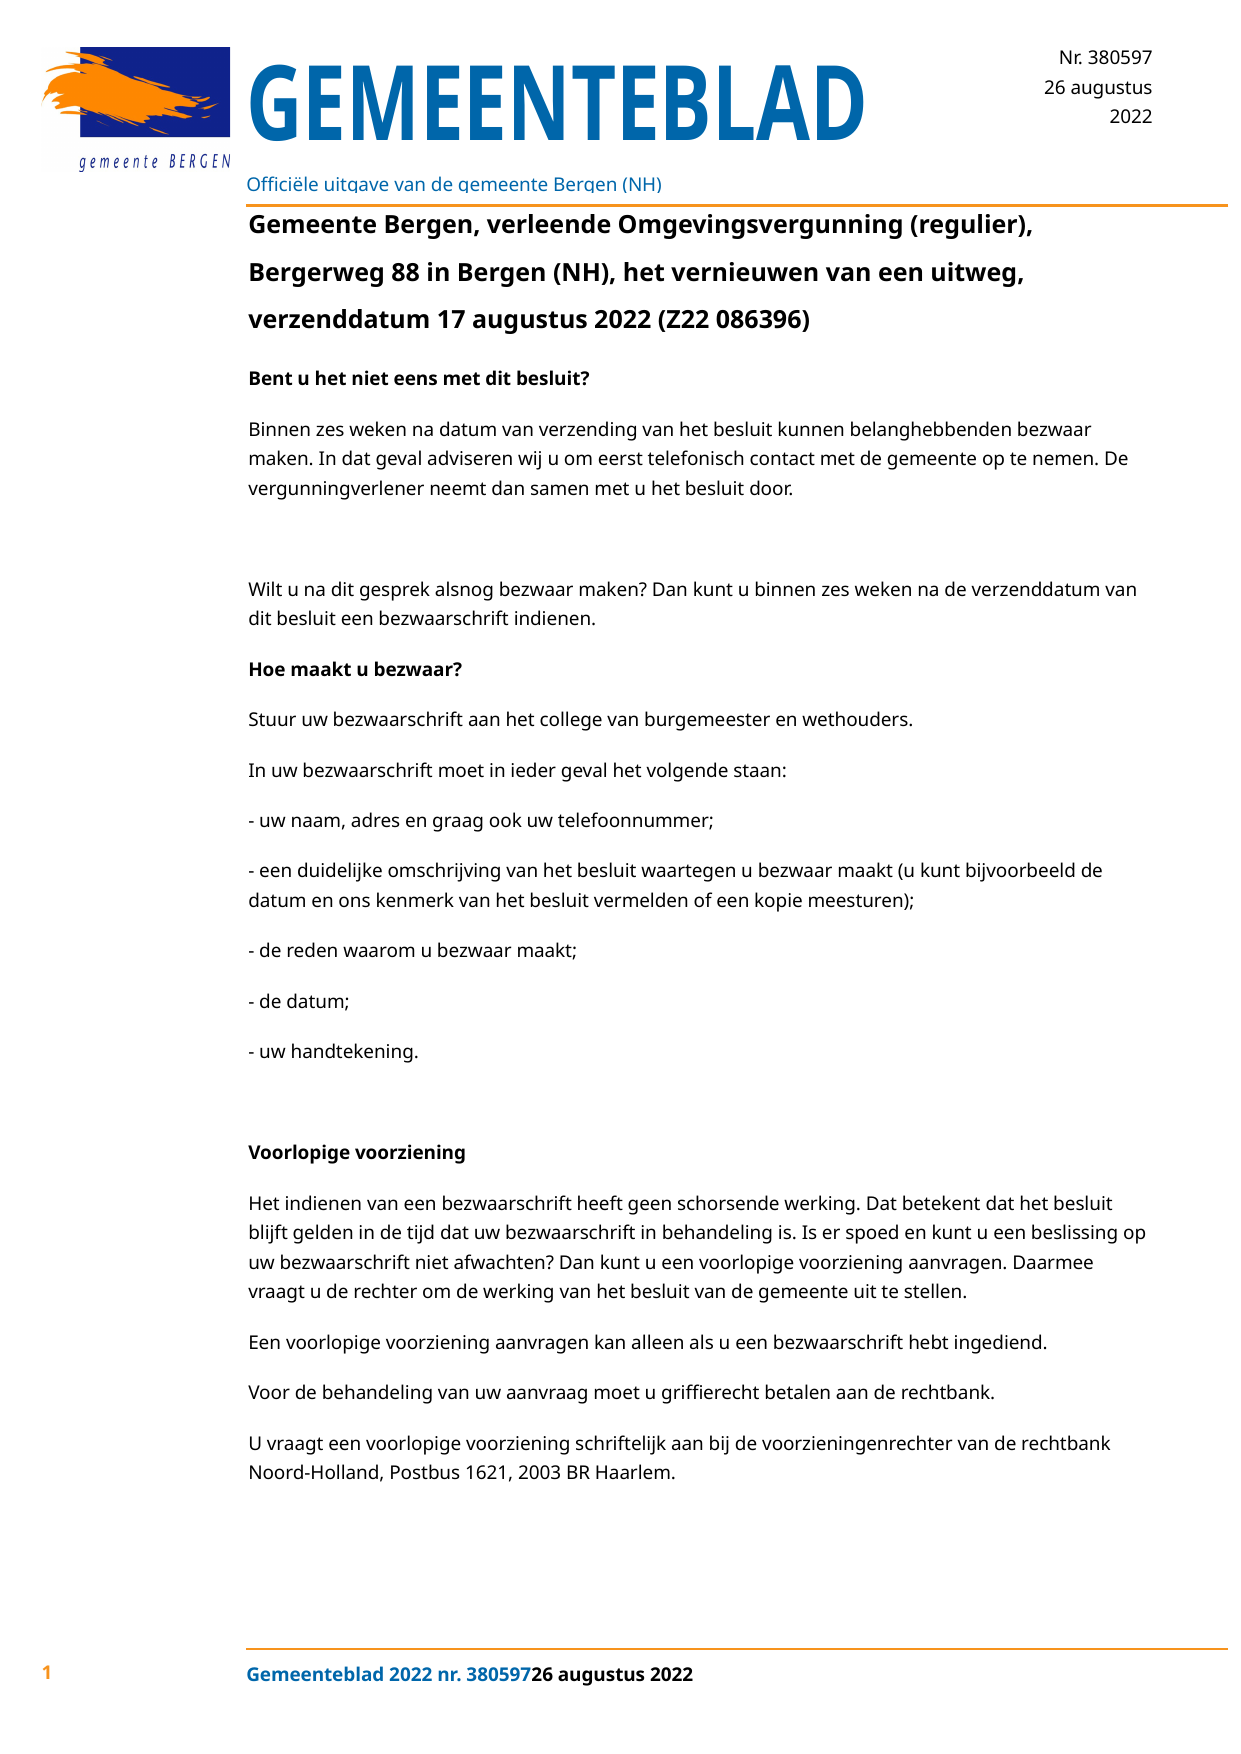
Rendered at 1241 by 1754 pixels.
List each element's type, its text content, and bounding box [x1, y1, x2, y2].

picture [41, 47, 231, 172]
text - uw handtekening. [248, 1038, 1152, 1064]
text Voorlopige voorziening [248, 1139, 1152, 1165]
text - de reden waarom u bezwaar maakt; [248, 938, 1152, 963]
text Het indienen van een bezwaarschrift heeft geen schorsende werking. Dat betekent dat het besluit blijft gelden in de tijd dat uw bezwaarschrift in behandeling is. Is er spoed en kunt u een beslissing op uw bezwaarschrift niet afwachten? Dan kunt u een voorlopige voorziening aanvragen. Daarmee vraagt u de rechter om de werking van het besluit van de gemeente uit te stellen. [248, 1190, 1152, 1304]
text Wilt u na dit gesprek alsnog bezwaar maken? Dan kunt u binnen zes weken na de verzenddatum van dit besluit een bezwaarschrift indienen. [248, 576, 1152, 631]
text Binnen zes weken na datum van verzending van het besluit kunnen belanghebbenden bezwaar maken. In dat geval adviseren wij u om eerst telefonisch contact met de gemeente op te nemen. De vergunningverlener neemt dan samen met u het besluit door. [248, 416, 1152, 501]
text Een voorlopige voorziening aanvragen kan alleen als u een bezwaarschrift hebt ingediend. [248, 1329, 1152, 1354]
text Bent u het niet eens met dit besluit? [248, 366, 1152, 391]
text - uw naam, adres en graag ook uw telefoonnummer; [248, 807, 1152, 833]
text - de datum; [248, 988, 1152, 1014]
text Hoe maakt u bezwaar? [248, 656, 1152, 682]
text U vraagt een voorlopige voorziening schriftelijk aan bij de voorzieningenrechter van de rechtbank Noord-Holland, Postbus 1621, 2003 BR Haarlem. [248, 1430, 1152, 1485]
text Gemeente Bergen, verleende Omgevingsvergunning (regulier), Bergerweg 88 in Bergen (NH), het vernieuwen van een uitweg, verzenddatum 17 augustus 2022 (Z22 086396) [248, 207, 1152, 336]
text Voor de behandeling van uw aanvraag moet u griffierecht betalen aan de rechtbank. [248, 1379, 1152, 1405]
text - een duidelijke omschrijving van het besluit waartegen u bezwaar maakt (u kunt bijvoorbeeld de datum en ons kenmerk van het besluit vermelden of een kopie meesturen); [248, 858, 1152, 913]
text In uw bezwaarschrift moet in ieder geval het volgende staan: [248, 757, 1152, 782]
text Stuur uw bezwaarschrift aan het college van burgemeester en wethouders. [248, 706, 1152, 732]
